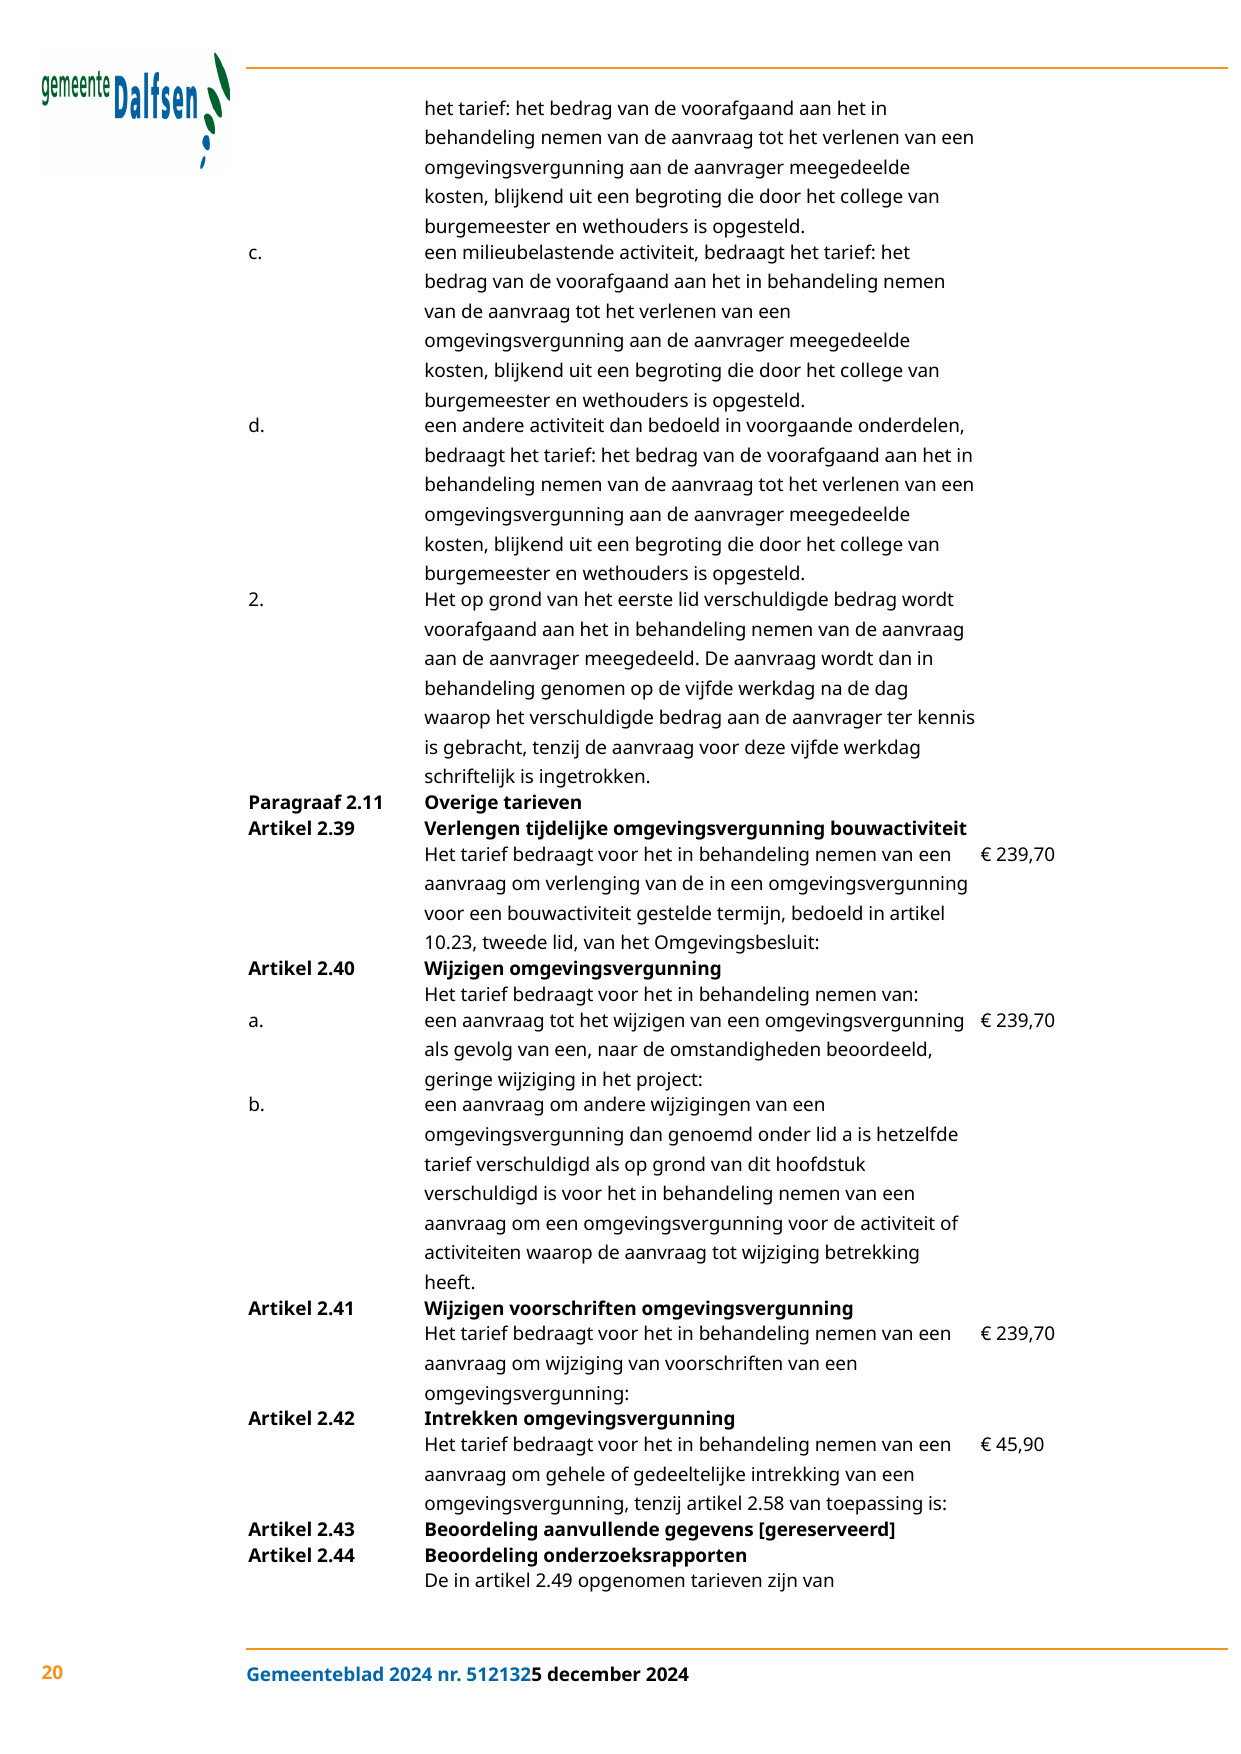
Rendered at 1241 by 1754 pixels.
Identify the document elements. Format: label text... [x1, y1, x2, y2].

table_cell [248, 841, 424, 955]
picture [41, 47, 231, 172]
table_cell Het tarief bedraagt voor het in behandeling nemen van een aanvraag om wijziging van voorschriften van een omgevingsvergunning: [424, 1321, 975, 1406]
table_cell 2. [248, 586, 424, 789]
table_cell Het op grond van het eerste lid verschuldigde bedrag wordt voorafgaand aan het in behandeling nemen van de aanvraag aan de aanvrager meegedeeld. De aanvraag wordt dan in behandeling genomen op de vijfde werkdag na de dag waarop het verschuldigde bedrag aan de aanvrager ter kennis is gebracht, tenzij de aanvraag voor deze vijfde werkdag schriftelijk is ingetrokken. [424, 586, 975, 789]
table_cell Artikel 2.41 [248, 1295, 424, 1321]
table_cell [975, 789, 1152, 815]
table_cell [975, 1406, 1152, 1431]
table_cell c. [248, 239, 424, 412]
table_cell [975, 981, 1152, 1007]
table_cell [975, 413, 1152, 586]
table_cell Beoordeling aanvullende gegevens [gereserveerd] [424, 1516, 975, 1542]
table_cell [248, 1431, 424, 1516]
table_cell [975, 1295, 1152, 1321]
table_cell Beoordeling onderzoeksrapporten [424, 1542, 975, 1568]
table_cell [248, 1321, 424, 1406]
table_cell een andere activiteit dan bedoeld in voorgaande onderdelen, bedraagt het tarief: het bedrag van de voorafgaand aan het in behandeling nemen van de aanvraag tot het verlenen van een omgevingsvergunning aan de aanvrager meegedeelde kosten, blijkend uit een begroting die door het college van burgemeester en wethouders is opgesteld. [424, 413, 975, 586]
table_cell Paragraaf 2.11 [248, 789, 424, 815]
table_cell [975, 586, 1152, 789]
table_cell Intrekken omgevingsvergunning [424, 1406, 975, 1431]
table_cell [975, 1516, 1152, 1542]
table_cell b. [248, 1092, 424, 1295]
table_cell Het tarief bedraagt voor het in behandeling nemen van een aanvraag om verlenging van de in een omgevingsvergunning voor een bouwactiviteit gestelde termijn, bedoeld in artikel 10.23, tweede lid, van het Omgevingsbesluit: [424, 841, 975, 955]
table_cell Artikel 2.43 [248, 1516, 424, 1542]
table_cell een aanvraag om andere wijzigingen van een omgevingsvergunning dan genoemd onder lid a is hetzelfde tarief verschuldigd als op grond van dit hoofdstuk verschuldigd is voor het in behandeling nemen van een aanvraag om een omgevingsvergunning voor de activiteit of activiteiten waarop de aanvraag tot wijziging betrekking heeft. [424, 1092, 975, 1295]
table_cell Artikel 2.39 [248, 815, 424, 841]
table_cell Artikel 2.44 [248, 1542, 424, 1568]
table_cell Wijzigen voorschriften omgevingsvergunning [424, 1295, 975, 1321]
table_cell een milieubelastende activiteit, bedraagt het tarief: het bedrag van de voorafgaand aan het in behandeling nemen van de aanvraag tot het verlenen van een omgevingsvergunning aan de aanvrager meegedeelde kosten, blijkend uit een begroting die door het college van burgemeester en wethouders is opgesteld. [424, 239, 975, 412]
table_cell Wijzigen omgevingsvergunning [424, 955, 975, 981]
table_cell [975, 1542, 1152, 1568]
table_cell Overige tarieven [424, 789, 975, 815]
table_cell [975, 1568, 1152, 1593]
table_cell € 239,70 [975, 1321, 1152, 1406]
table_cell d. [248, 413, 424, 586]
table_cell [975, 1092, 1152, 1295]
table_cell Het tarief bedraagt voor het in behandeling nemen van: [424, 981, 975, 1007]
table_cell een aanvraag tot het wijzigen van een omgevingsvergunning als gevolg van een, naar de omstandigheden beoordeeld, geringe wijziging in het project: [424, 1007, 975, 1092]
table_cell [975, 815, 1152, 841]
table_cell [248, 1568, 424, 1593]
table_cell [975, 955, 1152, 981]
table_cell [975, 239, 1152, 412]
table_cell het tarief: het bedrag van de voorafgaand aan het in behandeling nemen van de aanvraag tot het verlenen van een omgevingsvergunning aan de aanvrager meegedeelde kosten, blijkend uit een begroting die door het college van burgemeester en wethouders is opgesteld. [424, 95, 975, 239]
table_cell Artikel 2.42 [248, 1406, 424, 1431]
table_cell € 45,90 [975, 1431, 1152, 1516]
table_cell De in artikel 2.49 opgenomen tarieven zijn van [424, 1568, 975, 1593]
table_cell Verlengen tijdelijke omgevingsvergunning bouwactiviteit [424, 815, 975, 841]
table_cell € 239,70 [975, 841, 1152, 955]
table_cell a. [248, 1007, 424, 1092]
table_cell [248, 95, 424, 239]
table_cell [975, 95, 1152, 239]
table_cell [248, 981, 424, 1007]
table_cell Het tarief bedraagt voor het in behandeling nemen van een aanvraag om gehele of gedeeltelijke intrekking van een omgevingsvergunning, tenzij artikel 2.58 van toepassing is: [424, 1431, 975, 1516]
table_cell Artikel 2.40 [248, 955, 424, 981]
table_cell € 239,70 [975, 1007, 1152, 1092]
